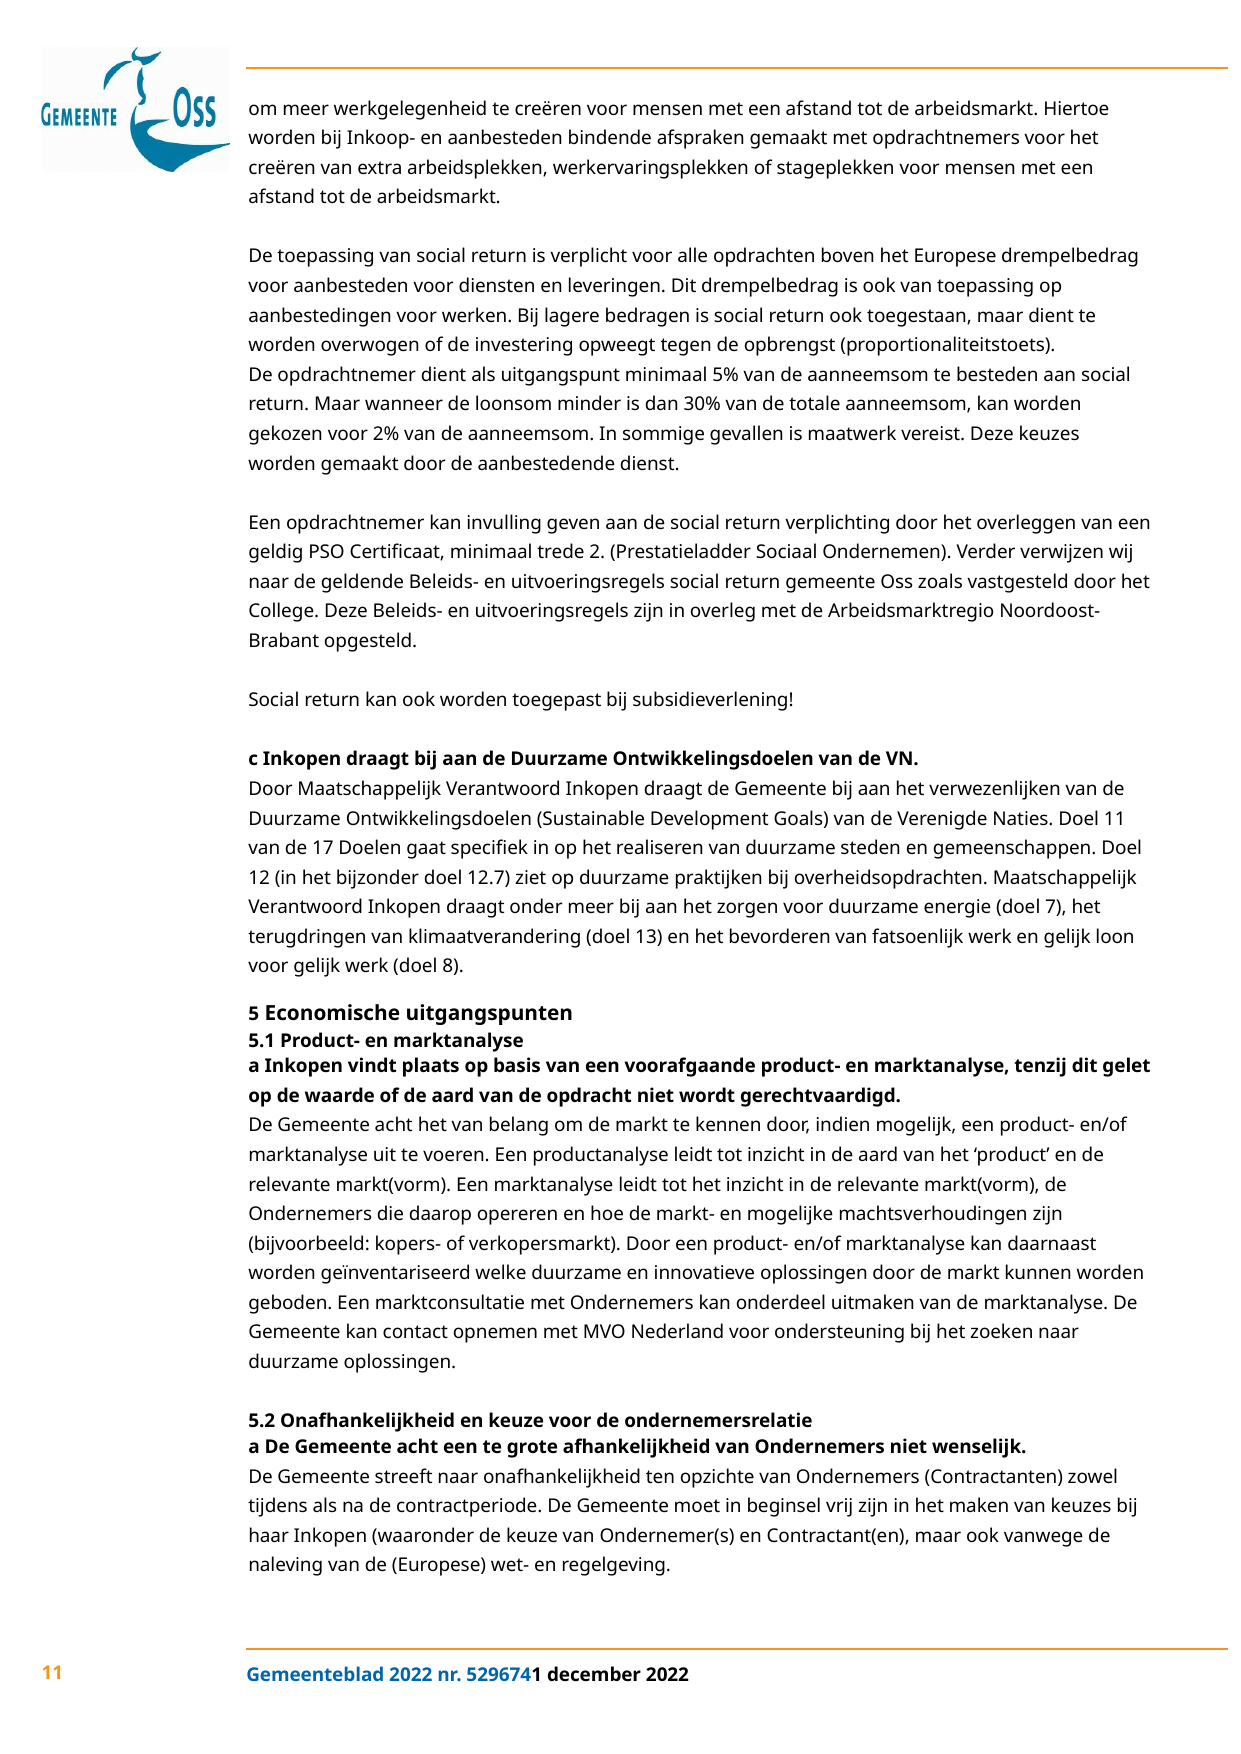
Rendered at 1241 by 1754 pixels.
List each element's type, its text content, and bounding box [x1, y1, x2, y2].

text De Gemeente streeft naar onafhankelijkheid ten opzichte van Ondernemers (Contractanten) zowel tijdens als na de contractperiode. De Gemeente moet in beginsel vrij zijn in het maken van keuzes bij haar Inkopen (waaronder de keuze van Ondernemer(s) en Contractant(en), maar ook vanwege de naleving van de (Europese) wet- en regelgeving. [248, 1463, 1152, 1577]
text De toepassing van social return is verplicht voor alle opdrachten boven het Europese drempelbedrag voor aanbesteden voor diensten en leveringen. Dit drempelbedrag is ook van toepassing op aanbestedingen voor werken. Bij lagere bedragen is social return ook toegestaan, maar dient te worden overwogen of de investering opweegt tegen de opbrengst (proportionaliteitstoets). [248, 243, 1152, 357]
text c Inkopen draagt bij aan de Duurzame Ontwikkelingsdoelen van de VN. [248, 746, 1152, 771]
text Door Maatschappelijk Verantwoord Inkopen draagt de Gemeente bij aan het verwezenlijken van de Duurzame Ontwikkelingsdoelen (Sustainable Development Goals) van de Verenigde Naties. Doel 11 van de 17 Doelen gaat specifiek in op het realiseren van duurzame steden en gemeenschappen. Doel 12 (in het bijzonder doel 12.7) ziet op duurzame praktijken bij overheidsopdrachten. Maatschappelijk Verantwoord Inkopen draagt onder meer bij aan het zorgen voor duurzame energie (doel 7), het terugdringen van klimaatverandering (doel 13) en het bevorderen van fatsoenlijk werk en gelijk loon voor gelijk werk (doel 8). [248, 775, 1152, 978]
text De opdrachtnemer dient als uitgangspunt minimaal 5% van de aanneemsom te besteden aan social return. Maar wanneer de loonsom minder is dan 30% van de totale aanneemsom, kan worden gekozen voor 2% van de aanneemsom. In sommige gevallen is maatwerk vereist. Deze keuzes worden gemaakt door de aanbestedende dienst. [248, 361, 1152, 476]
text 5.2 Onafhankelijkheid en keuze voor de ondernemersrelatie [248, 1407, 1152, 1433]
text om meer werkgelegenheid te creëren voor mensen met een afstand tot de arbeidsmarkt. Hiertoe worden bij Inkoop- en aanbesteden bindende afspraken gemaakt met opdrachtnemers voor het creëren van extra arbeidsplekken, werkervaringsplekken of stageplekken voor mensen met een afstand tot de arbeidsmarkt. [248, 95, 1152, 209]
text 5 Economische uitgangspunten [248, 998, 1152, 1027]
text 5.1 Product- en marktanalyse [248, 1027, 1152, 1052]
text a Inkopen vindt plaats op basis van een voorafgaande product- en marktanalyse, tenzij dit gelet op de waarde of de aard van de opdracht niet wordt gerechtvaardigd. [248, 1052, 1152, 1108]
text Social return kan ook worden toegepast bij subsidieverlening! [248, 686, 1152, 712]
text De Gemeente acht het van belang om de markt te kennen door, indien mogelijk, een product- en/of marktanalyse uit te voeren. Een productanalyse leidt tot inzicht in de aard van het ‘product’ en de relevante markt(vorm). Een marktanalyse leidt tot het inzicht in de relevante markt(vorm), de Ondernemers die daarop opereren en hoe de markt- en mogelijke machtsverhoudingen zijn (bijvoorbeeld: kopers- of verkopersmarkt). Door een product- en/of marktanalyse kan daarnaast worden geïnventariseerd welke duurzame en innovatieve oplossingen door de markt kunnen worden geboden. Een marktconsultatie met Ondernemers kan onderdeel uitmaken van de marktanalyse. De Gemeente kan contact opnemen met MVO Nederland voor ondersteuning bij het zoeken naar duurzame oplossingen. [248, 1112, 1152, 1374]
picture [41, 47, 231, 172]
text a De Gemeente acht een te grote afhankelijkheid van Ondernemers niet wenselijk. [248, 1433, 1152, 1459]
text Een opdrachtnemer kan invulling geven aan de social return verplichting door het overleggen van een geldig PSO Certificaat, minimaal trede 2. (Prestatieladder Sociaal Ondernemen). Verder verwijzen wij naar de geldende Beleids- en uitvoeringsregels social return gemeente Oss zoals vastgesteld door het College. Deze Beleids- en uitvoeringsregels zijn in overleg met de Arbeidsmarktregio Noordoost-Brabant opgesteld. [248, 509, 1152, 653]
